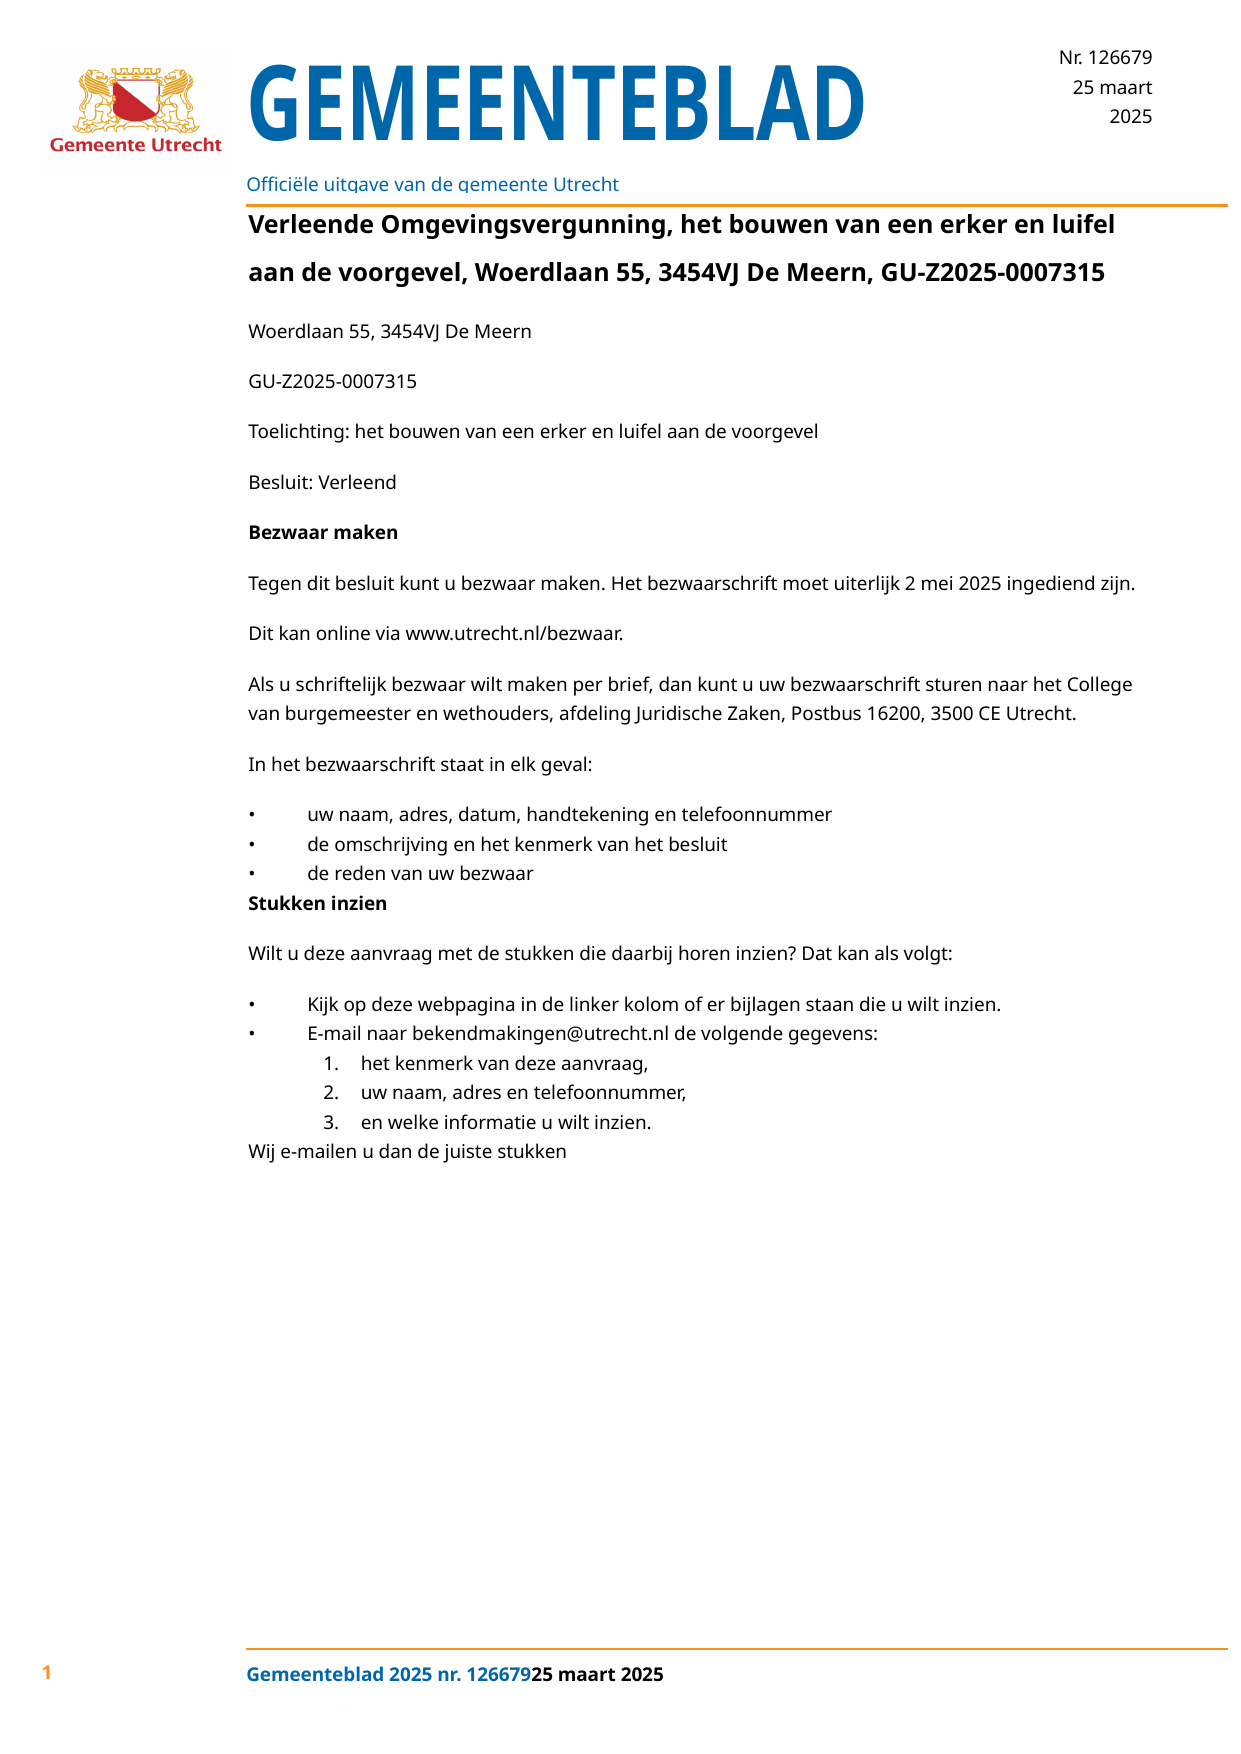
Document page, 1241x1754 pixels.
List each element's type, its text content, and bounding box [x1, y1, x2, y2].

list Kijk op deze webpagina in de linker kolom of er bijlagen staan die u wilt inzien. [248, 991, 1152, 1017]
text Bezwaar maken [248, 519, 1152, 545]
list en welke informatie u wilt inzien. [323, 1109, 1152, 1135]
text In het bezwaarschrift staat in elk geval: [248, 751, 1152, 777]
text GU-Z2025-0007315 [248, 368, 1152, 394]
text Dit kan online via www.utrecht.nl/bezwaar. [248, 620, 1152, 646]
list het kenmerk van deze aanvraag, [323, 1050, 1152, 1076]
list E-mail naar bekendmakingen@utrecht.nl de volgende gegevens: [248, 1020, 1152, 1046]
list uw naam, adres en telefoonnummer, [323, 1079, 1152, 1105]
text Wij e-mailen u dan de juiste stukken [248, 1139, 1152, 1164]
text Tegen dit besluit kunt u bezwaar maken. Het bezwaarschrift moet uiterlijk 2 mei 2025 ingediend zijn. [248, 570, 1152, 596]
text Besluit: Verleend [248, 469, 1152, 495]
text Woerdlaan 55, 3454VJ De Meern [248, 318, 1152, 344]
text Toelichting: het bouwen van een erker en luifel aan de voorgevel [248, 419, 1152, 444]
text Stukken inzien [248, 890, 1152, 916]
list de reden van uw bezwaar [248, 860, 1152, 886]
text Als u schriftelijk bezwaar wilt maken per brief, dan kunt u uw bezwaarschrift sturen naar het College van burgemeester en wethouders, afdeling Juridische Zaken, Postbus 16200, 3500 CE Utrecht. [248, 671, 1152, 726]
text Wilt u deze aanvraag met de stukken die daarbij horen inzien? Dat kan als volgt: [248, 940, 1152, 966]
text Verleende Omgevingsvergunning, het bouwen van een erker en luifel aan de voorgevel, Woerdlaan 55, 3454VJ De Meern, GU-Z2025-0007315 [248, 207, 1152, 288]
list uw naam, adres, datum, handtekening en telefoonnummer [248, 801, 1152, 827]
picture [41, 47, 231, 172]
list de omschrijving en het kenmerk van het besluit [248, 831, 1152, 857]
